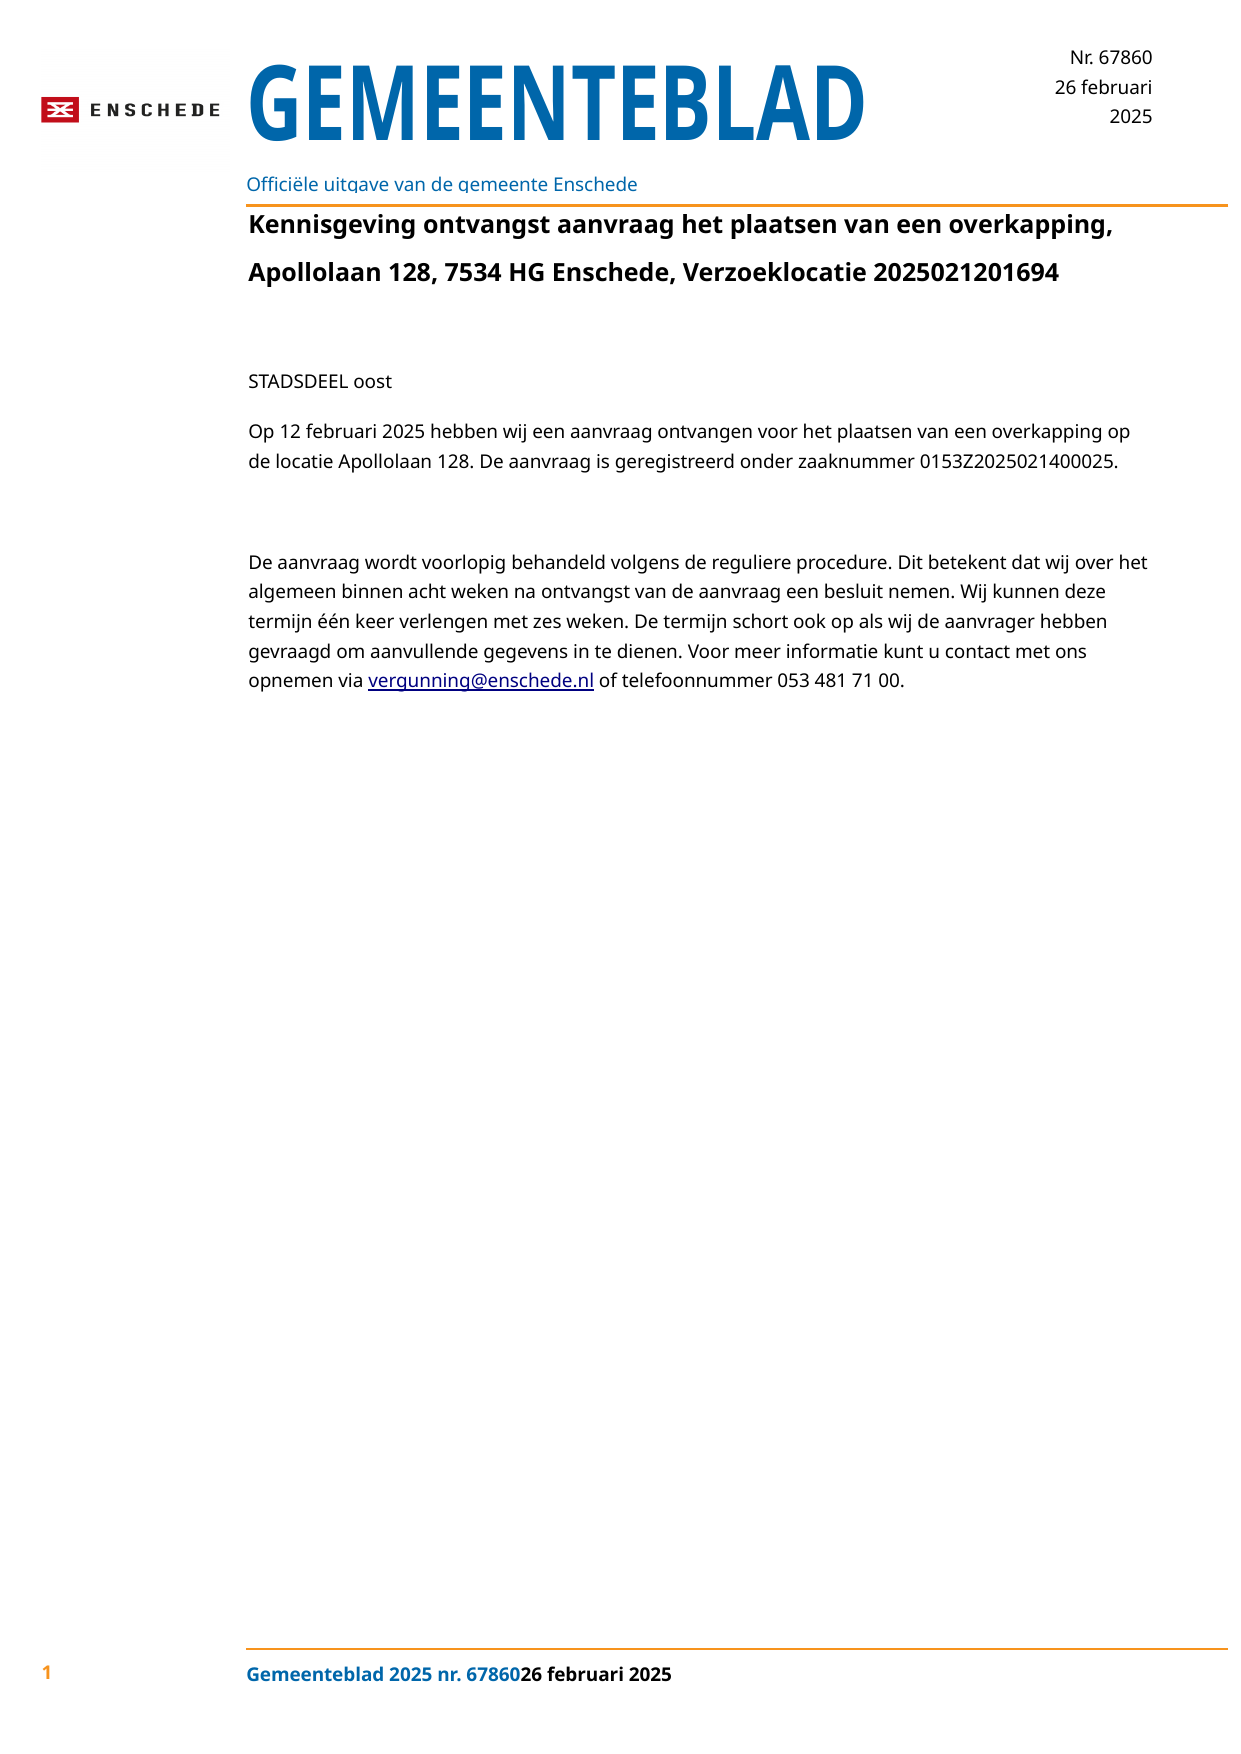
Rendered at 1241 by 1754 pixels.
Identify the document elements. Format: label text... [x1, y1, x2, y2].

text De aanvraag wordt voorlopig behandeld volgens de reguliere procedure. Dit betekent dat wij over het algemeen binnen acht weken na ontvangst van de aanvraag een besluit nemen. Wij kunnen deze termijn één keer verlengen met zes weken. De termijn schort ook op als wij de aanvrager hebben gevraagd om aanvullende gegevens in te dienen. Voor meer informatie kunt u contact met ons opnemen via vergunning@enschede.nl of telefoonnummer 053 481 71 00. [248, 549, 1152, 693]
text STADSDEEL oost [248, 368, 1152, 394]
text Op 12 februari 2025 hebben wij een aanvraag ontvangen voor het plaatsen van een overkapping op de locatie Apollolaan 128. De aanvraag is geregistreerd onder zaaknummer 0153Z2025021400025. [248, 419, 1152, 474]
picture [41, 47, 231, 172]
text Kennisgeving ontvangst aanvraag het plaatsen van een overkapping, Apollolaan 128, 7534 HG Enschede, Verzoeklocatie 2025021201694 [248, 207, 1152, 288]
